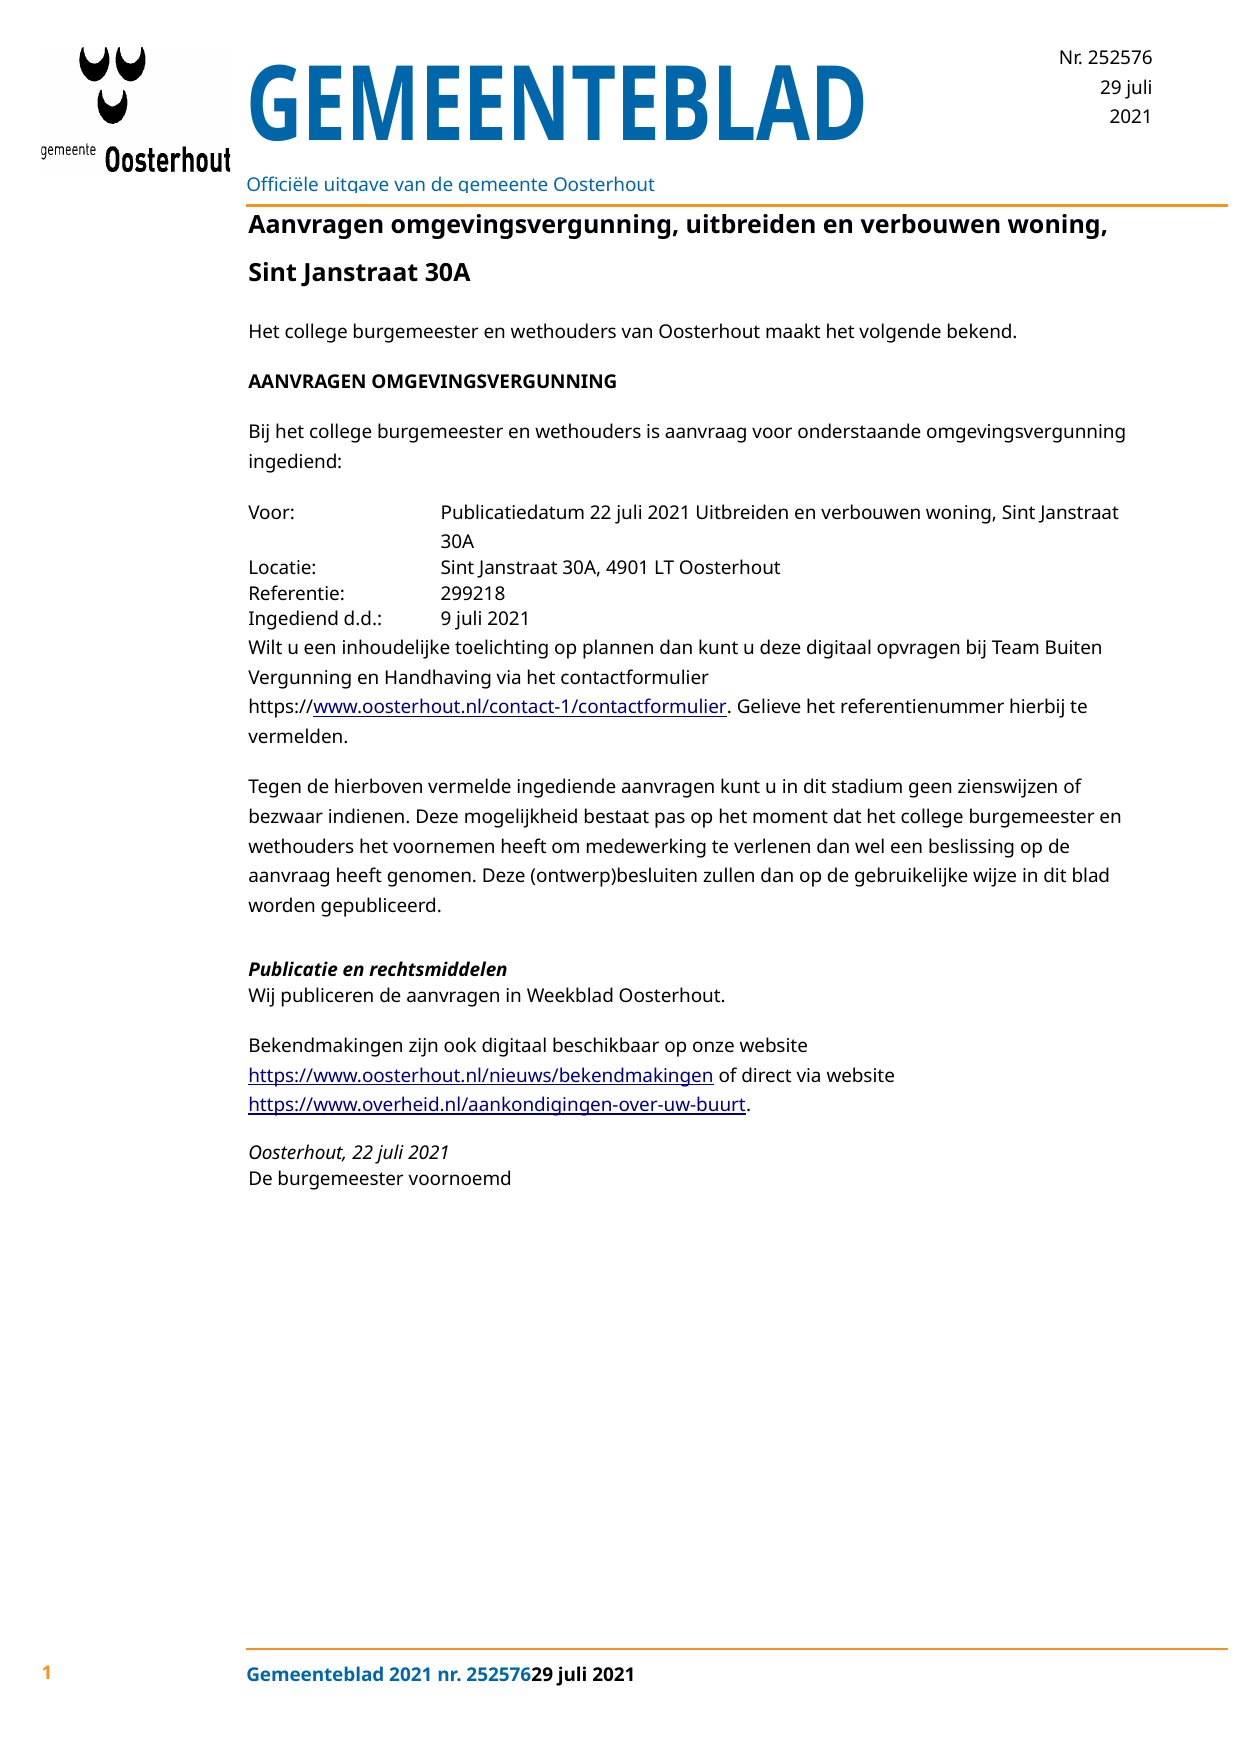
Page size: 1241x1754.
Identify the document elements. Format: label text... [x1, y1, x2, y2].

text Het college burgemeester en wethouders van Oosterhout maakt het volgende bekend. [248, 318, 1152, 344]
table_cell Locatie: [248, 554, 440, 580]
text Aanvragen omgevingsvergunning, uitbreiden en verbouwen woning, Sint Janstraat 30A [248, 207, 1152, 288]
table_cell Ingediend d.d.: [248, 606, 440, 631]
table_cell Sint Janstraat 30A, 4901 LT Oosterhout [440, 554, 1152, 580]
text Publicatie en rechtsmiddelen [248, 956, 1152, 982]
text Oosterhout, 22 juli 2021 [248, 1139, 1152, 1165]
text Wij publiceren de aanvragen in Weekblad Oosterhout. [248, 982, 1152, 1007]
text Bij het college burgemeester en wethouders is aanvraag voor onderstaande omgevingsvergunning ingediend: [248, 419, 1152, 474]
text De burgemeester voornoemd [248, 1165, 1152, 1191]
table_cell 299218 [440, 580, 1152, 606]
text AANVRAGEN OMGEVINGSVERGUNNING [248, 368, 1152, 394]
text Tegen de hierboven vermelde ingediende aanvragen kunt u in dit stadium geen zienswijzen of bezwaar indienen. Deze mogelijkheid bestaat pas op het moment dat het college burgemeester en wethouders het voornemen heeft om medewerking te verlenen dan wel een beslissing op de aanvraag heeft genomen. Deze (ontwerp)besluiten zullen dan op de gebruikelijke wijze in dit blad worden gepubliceerd. [248, 774, 1152, 918]
text Wilt u een inhoudelijke toelichting op plannen dan kunt u deze digitaal opvragen bij Team Buiten Vergunning en Handhaving via het contactformulier https://www.oosterhout.nl/contact-1/contactformulier. Gelieve het referentienummer hierbij te vermelden. [248, 634, 1152, 749]
table_header Publicatiedatum 22 juli 2021 Uitbreiden en verbouwen woning, Sint Janstraat 30A [440, 499, 1152, 554]
table_cell Referentie: [248, 580, 440, 606]
text Bekendmakingen zijn ook digitaal beschikbaar op onze website https://www.oosterhout.nl/nieuws/bekendmakingen of direct via website https://www.overheid.nl/aankondigingen-over-uw-buurt. [248, 1032, 1152, 1117]
table_header Voor: [248, 499, 440, 554]
table_cell 9 juli 2021 [440, 606, 1152, 631]
picture [41, 47, 231, 172]
